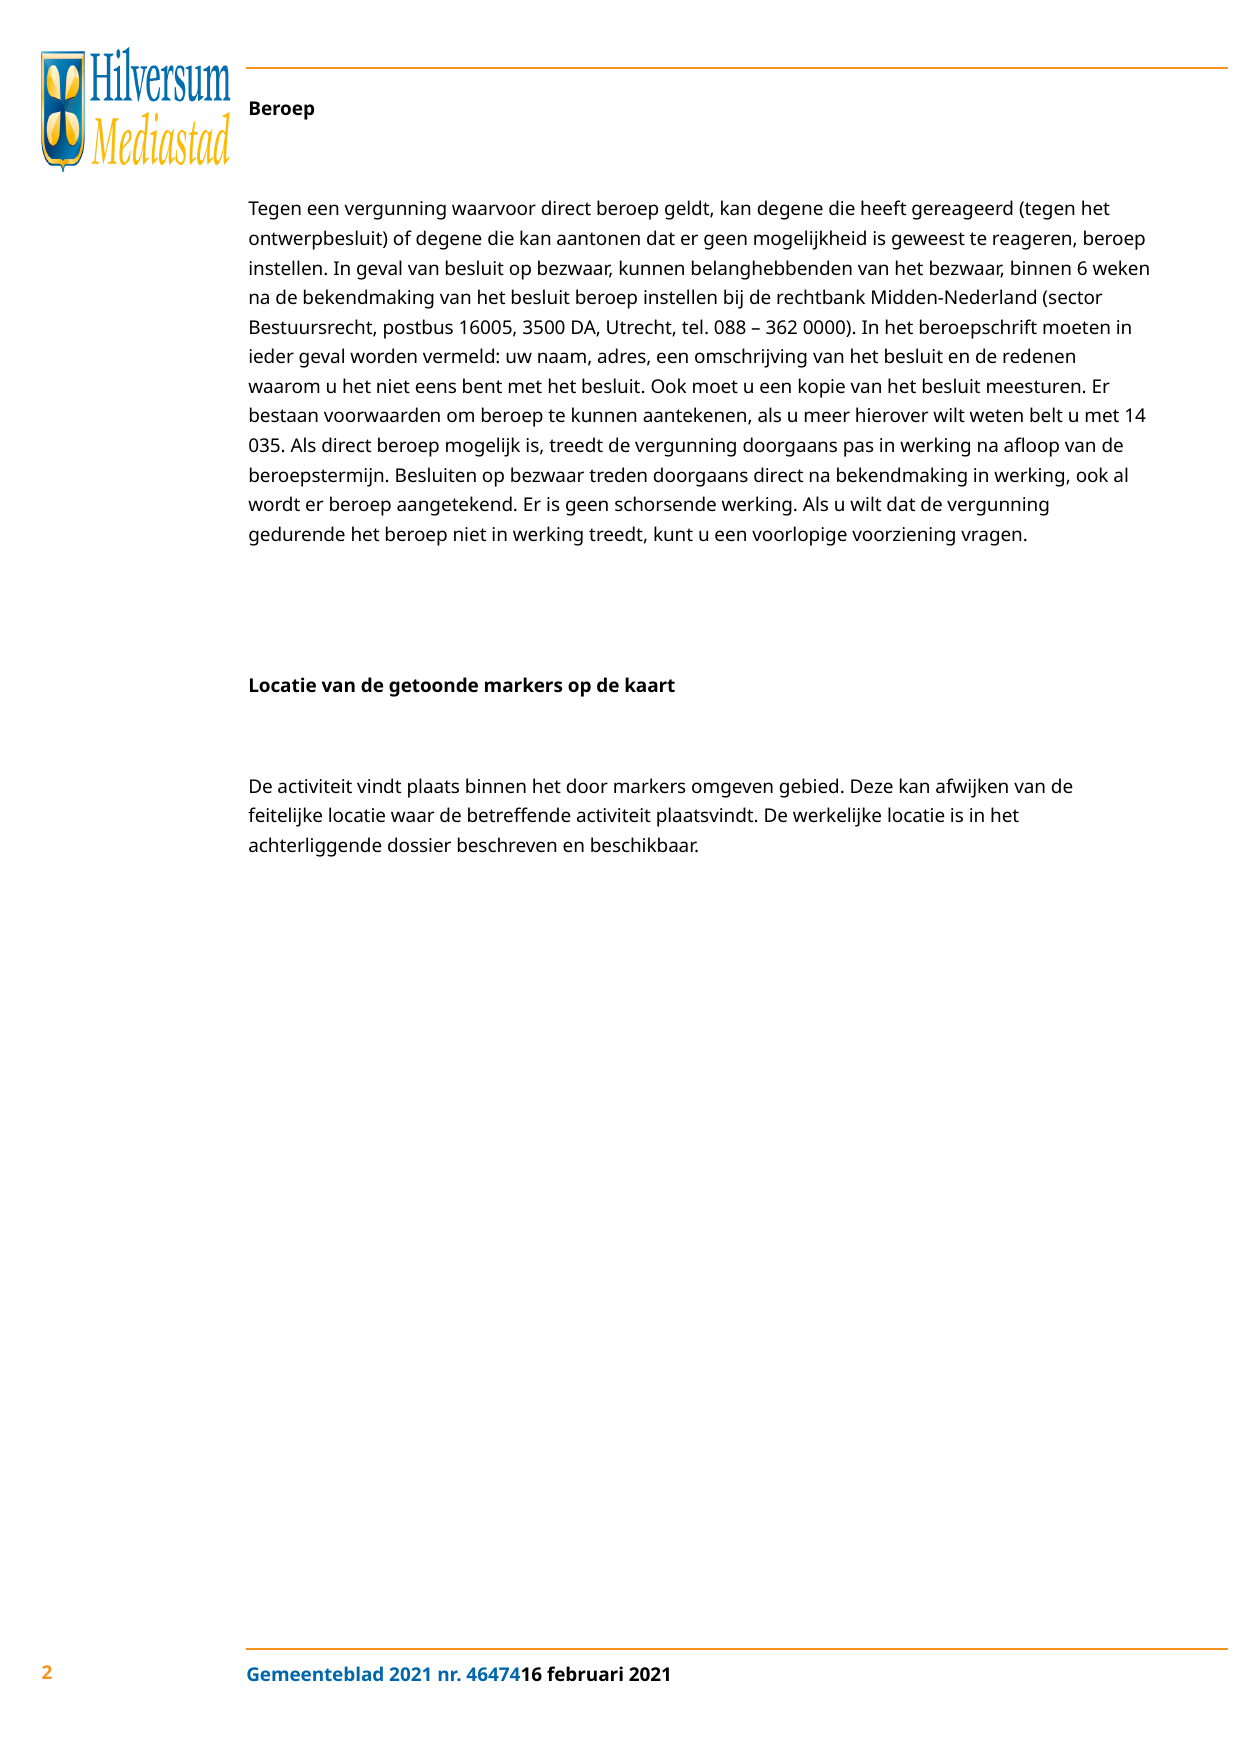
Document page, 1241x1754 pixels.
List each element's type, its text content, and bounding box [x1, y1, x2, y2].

text Locatie van de getoonde markers op de kaart [248, 672, 1152, 698]
text Beroep [248, 95, 1152, 121]
picture [41, 47, 231, 172]
text De activiteit vindt plaats binnen het door markers omgeven gebied. Deze kan afwijken van de feitelijke locatie waar de betreffende activiteit plaatsvindt. De werkelijke locatie is in het achterliggende dossier beschreven en beschikbaar. [248, 773, 1152, 858]
text Tegen een vergunning waarvoor direct beroep geldt, kan degene die heeft gereageerd (tegen het ontwerpbesluit) of degene die kan aantonen dat er geen mogelijkheid is geweest te reageren, beroep instellen. In geval van besluit op bezwaar, kunnen belanghebbenden van het bezwaar, binnen 6 weken na de bekendmaking van het besluit beroep instellen bij de rechtbank Midden-Nederland (sector Bestuursrecht, postbus 16005, 3500 DA, Utrecht, tel. 088 – 362 0000). In het beroepschrift moeten in ieder geval worden vermeld: uw naam, adres, een omschrijving van het besluit en de redenen waarom u het niet eens bent met het besluit. Ook moet u een kopie van het besluit meesturen. Er bestaan voorwaarden om beroep te kunnen aantekenen, als u meer hierover wilt weten belt u met 14 035. Als direct beroep mogelijk is, treedt de vergunning doorgaans pas in werking na afloop van de beroepstermijn. Besluiten op bezwaar treden doorgaans direct na bekendmaking in werking, ook al wordt er beroep aangetekend. Er is geen schorsende werking. Als u wilt dat de vergunning gedurende het beroep niet in werking treedt, kunt u een voorlopige voorziening vragen. [248, 196, 1152, 547]
